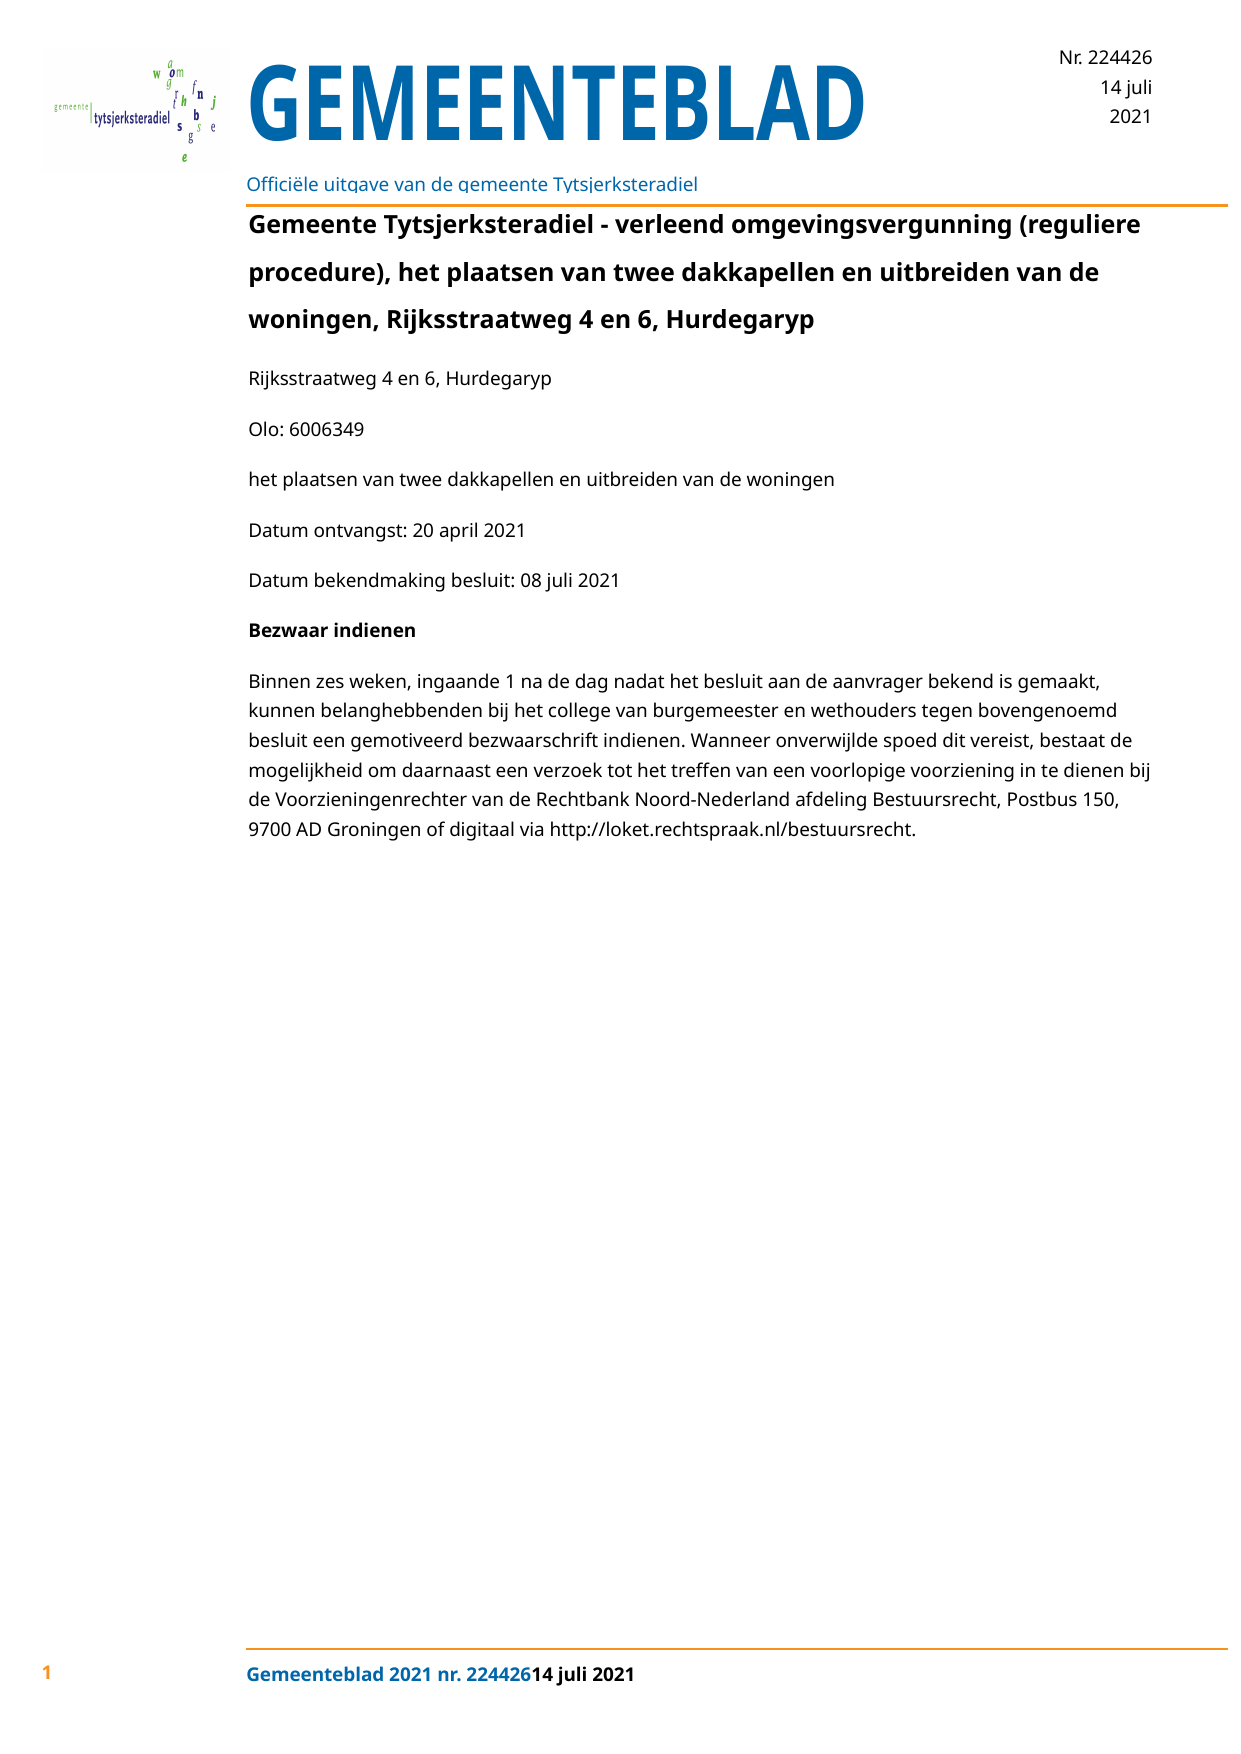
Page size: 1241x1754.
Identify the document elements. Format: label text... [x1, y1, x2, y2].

text Olo: 6006349 [248, 416, 1152, 442]
text Datum ontvangst: 20 april 2021 [248, 517, 1152, 542]
picture [41, 47, 231, 172]
text Gemeente Tytsjerksteradiel - verleend omgevingsvergunning (reguliere procedure), het plaatsen van twee dakkapellen en uitbreiden van de woningen, Rijksstraatweg 4 en 6, Hurdegaryp [248, 207, 1152, 336]
text het plaatsen van twee dakkapellen en uitbreiden van de woningen [248, 466, 1152, 492]
text Bezwaar indienen [248, 618, 1152, 643]
text Rijksstraatweg 4 en 6, Hurdegaryp [248, 366, 1152, 391]
text Binnen zes weken, ingaande 1 na de dag nadat het besluit aan de aanvrager bekend is gemaakt, kunnen belanghebbenden bij het college van burgemeester en wethouders tegen bovengenoemd besluit een gemotiveerd bezwaarschrift indienen. Wanneer onverwijlde spoed dit vereist, bestaat de mogelijkheid om daarnaast een verzoek tot het treffen van een voorlopige voorziening in te dienen bij de Voorzieningenrechter van de Rechtbank Noord-Nederland afdeling Bestuursrecht, Postbus 150, 9700 AD Groningen of digitaal via http://loket.rechtspraak.nl/bestuursrecht. [248, 668, 1152, 842]
text Datum bekendmaking besluit: 08 juli 2021 [248, 567, 1152, 593]
